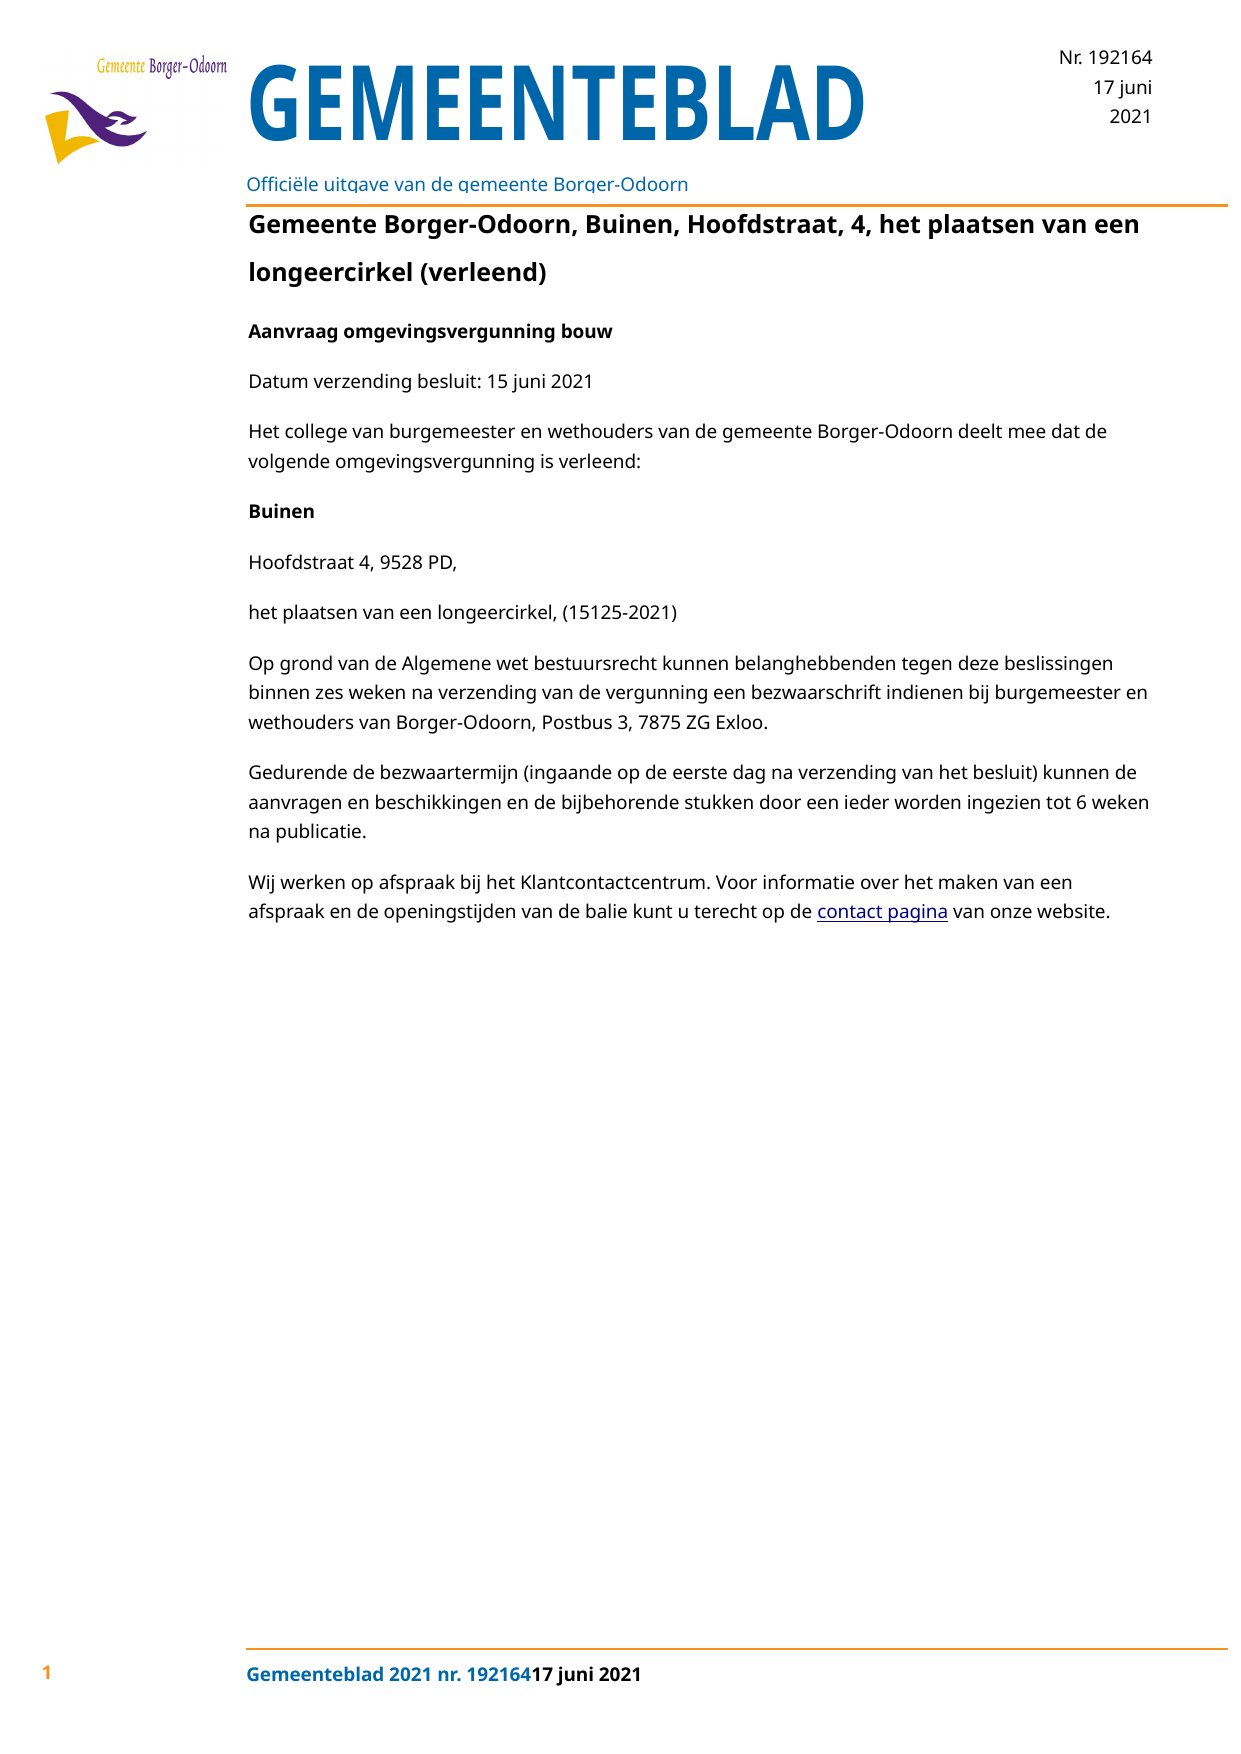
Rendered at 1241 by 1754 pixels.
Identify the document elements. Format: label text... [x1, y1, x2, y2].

text Aanvraag omgevingsvergunning bouw [248, 318, 1152, 344]
text Het college van burgemeester en wethouders van de gemeente Borger-Odoorn deelt mee dat de volgende omgevingsvergunning is verleend: [248, 419, 1152, 474]
text Gedurende de bezwaartermijn (ingaande op de eerste dag na verzending van het besluit) kunnen de aanvragen en beschikkingen en de bijbehorende stukken door een ieder worden ingezien tot 6 weken na publicatie. [248, 759, 1152, 844]
text Gemeente Borger-Odoorn, Buinen, Hoofdstraat, 4, het plaatsen van een longeercirkel (verleend) [248, 207, 1152, 288]
text Wij werken op afspraak bij het Klantcontactcentrum. Voor informatie over het maken van een afspraak en de openingstijden van de balie kunt u terecht op de contact pagina van onze website. [248, 869, 1152, 924]
text Hoofdstraat 4, 9528 PD, [248, 549, 1152, 575]
picture [41, 47, 231, 172]
text Op grond van de Algemene wet bestuursrecht kunnen belanghebbenden tegen deze beslissingen binnen zes weken na verzending van de vergunning een bezwaarschrift indienen bij burgemeester en wethouders van Borger-Odoorn, Postbus 3, 7875 ZG Exloo. [248, 650, 1152, 735]
text Buinen [248, 499, 1152, 524]
text het plaatsen van een longeercirkel, (15125-2021) [248, 599, 1152, 625]
text Datum verzending besluit: 15 juni 2021 [248, 368, 1152, 394]
